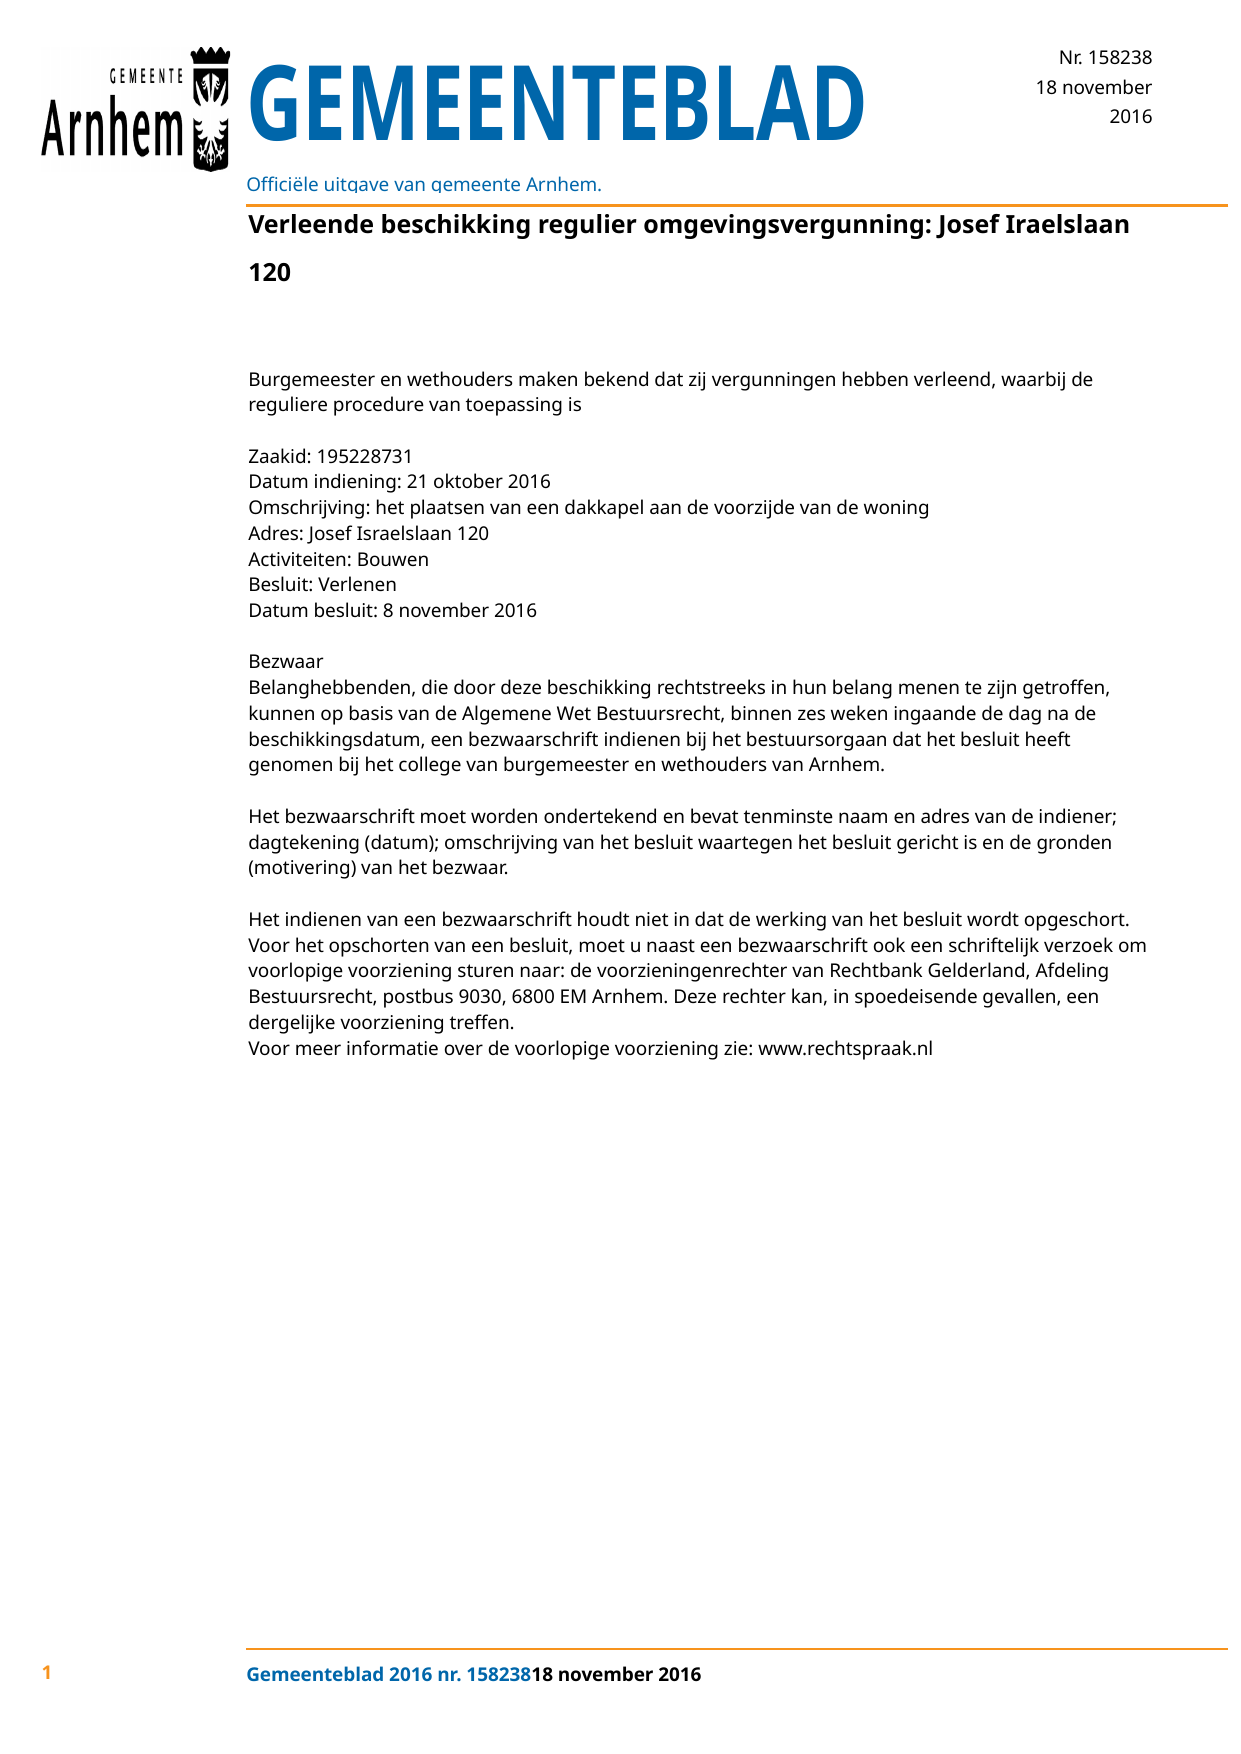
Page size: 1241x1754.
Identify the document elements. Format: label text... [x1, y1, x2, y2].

text Datum besluit: 8 november 2016 [248, 597, 1152, 623]
text Datum indiening: 21 oktober 2016 [248, 469, 1152, 494]
picture [41, 47, 231, 172]
text Zaakid: 195228731 [248, 443, 1152, 469]
text Omschrijving: het plaatsen van een dakkapel aan de voorzijde van de woning [248, 494, 1152, 520]
text Het bezwaarschrift moet worden ondertekend en bevat tenminste naam en adres van de indiener; dagtekening (datum); omschrijving van het besluit waartegen het besluit gericht is en de gronden (motivering) van het bezwaar. [248, 803, 1152, 880]
text Adres: Josef Israelslaan 120 [248, 520, 1152, 546]
text Het indienen van een bezwaarschrift houdt niet in dat de werking van het besluit wordt opgeschort. Voor het opschorten van een besluit, moet u naast een bezwaarschrift ook een schriftelijk verzoek om voorlopige voorziening sturen naar: de voorzieningenrechter van Rechtbank Gelderland, Afdeling Bestuursrecht, postbus 9030, 6800 EM Arnhem. Deze rechter kan, in spoedeisende gevallen, een dergelijke voorziening treffen. [248, 906, 1152, 1035]
text Voor meer informatie over de voorlopige voorziening zie: www.rechtspraak.nl [248, 1035, 1152, 1060]
text Besluit: Verlenen [248, 572, 1152, 597]
text Burgemeester en wethouders maken bekend dat zij vergunningen hebben verleend, waarbij de reguliere procedure van toepassing is [248, 366, 1152, 417]
text Bezwaar [248, 649, 1152, 674]
text Activiteiten: Bouwen [248, 546, 1152, 572]
text Verleende beschikking regulier omgevingsvergunning: Josef Iraelslaan 120 [248, 207, 1152, 288]
text Belanghebbenden, die door deze beschikking rechtstreeks in hun belang menen te zijn getroffen, kunnen op basis van de Algemene Wet Bestuursrecht, binnen zes weken ingaande de dag na de beschikkingsdatum, een bezwaarschrift indienen bij het bestuursorgaan dat het besluit heeft genomen bij het college van burgemeester en wethouders van Arnhem. [248, 674, 1152, 777]
